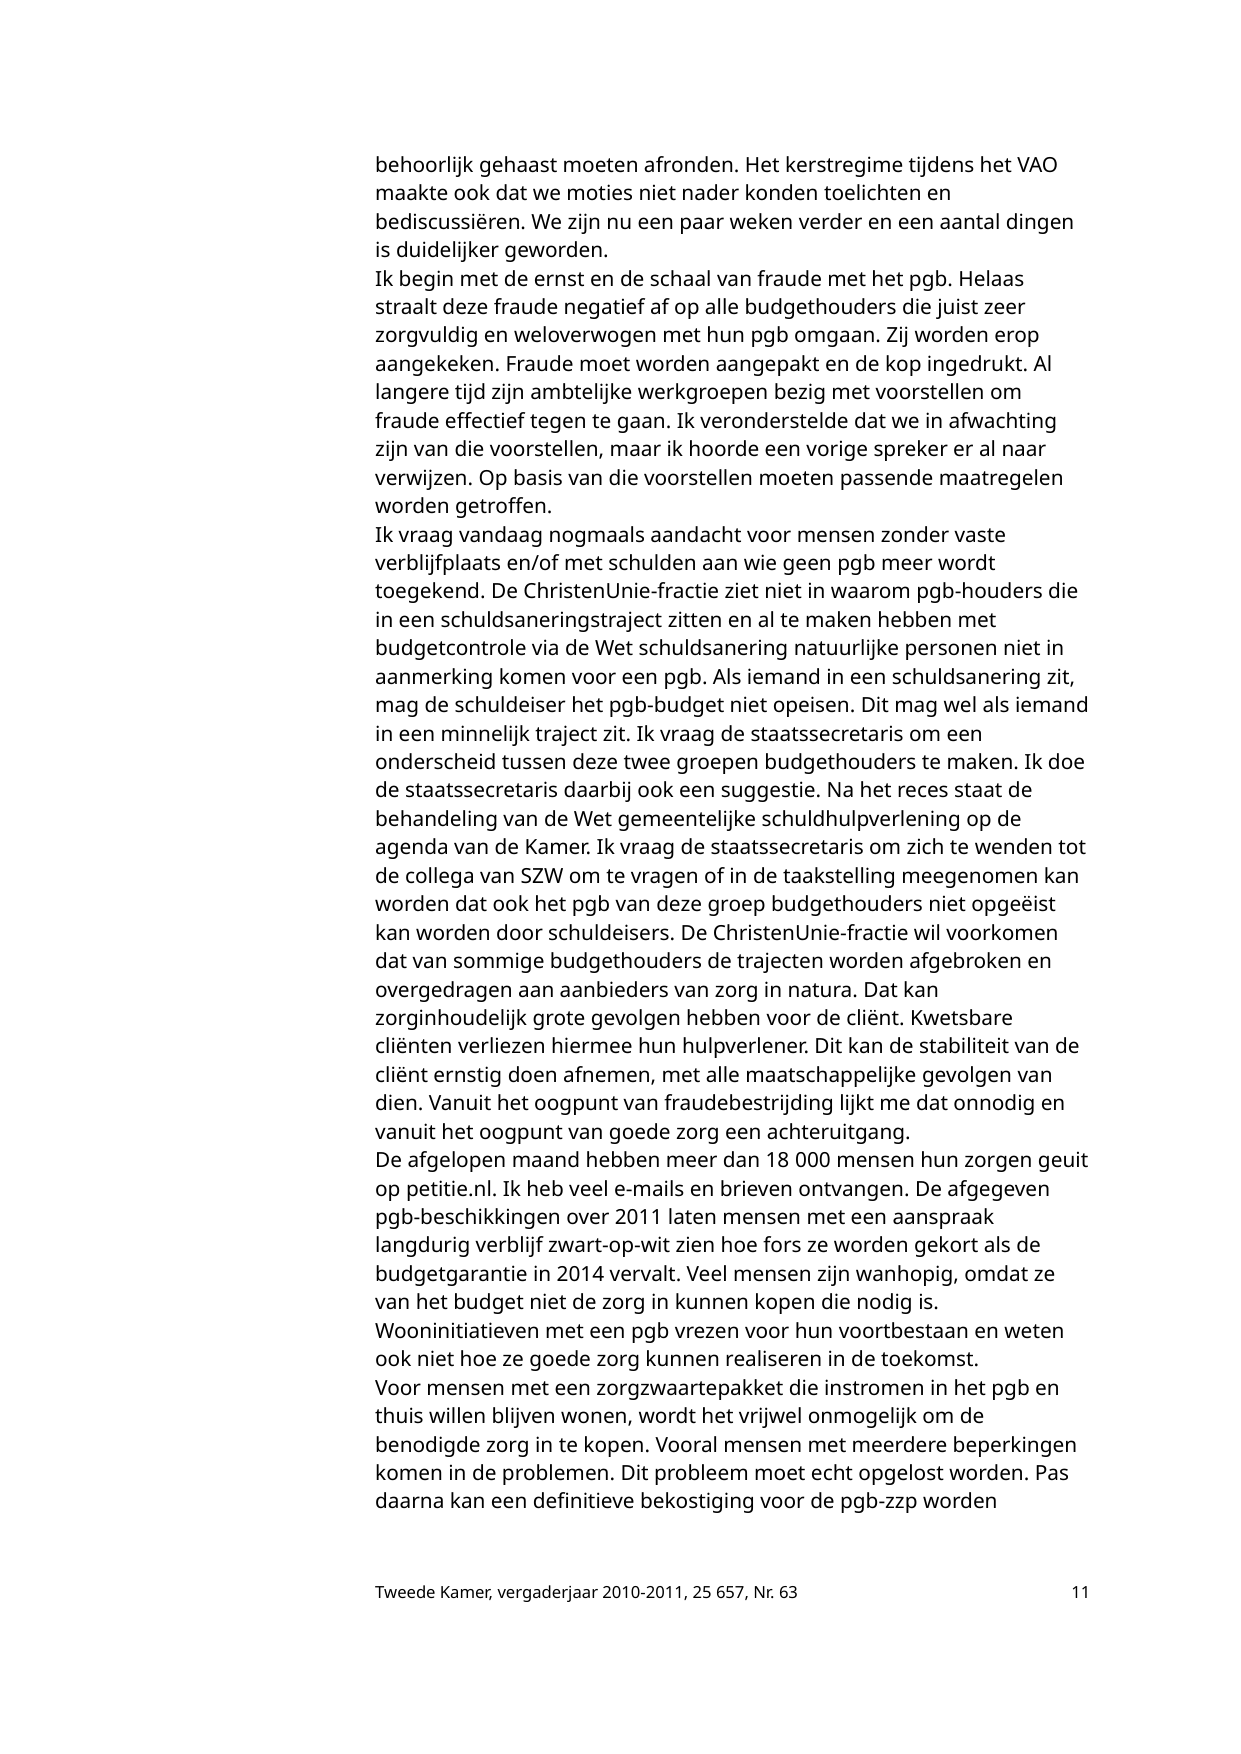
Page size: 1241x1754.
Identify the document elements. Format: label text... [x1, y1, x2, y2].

text Voor mensen met een zorgzwaartepakket die instromen in het pgb en thuis willen blijven wonen, wordt het vrijwel onmogelijk om de benodigde zorg in te kopen. Vooral mensen met meerdere beperkingen komen in de problemen. Dit probleem moet echt opgelost worden. Pas daarna kan een definitieve bekostiging voor de pgb-zzp worden [375, 1373, 1090, 1515]
text Ik begin met de ernst en de schaal van fraude met het pgb. Helaas straalt deze fraude negatief af op alle budgethouders die juist zeer zorgvuldig en weloverwogen met hun pgb omgaan. Zij worden erop aangekeken. Fraude moet worden aangepakt en de kop ingedrukt. Al langere tijd zijn ambtelijke werkgroepen bezig met voorstellen om fraude effectief tegen te gaan. Ik veronderstelde dat we in afwachting zijn van die voorstellen, maar ik hoorde een vorige spreker er al naar verwijzen. Op basis van die voorstellen moeten passende maatregelen worden getroffen. [375, 264, 1090, 520]
text De afgelopen maand hebben meer dan 18 000 mensen hun zorgen geuit op petitie.nl. Ik heb veel e-mails en brieven ontvangen. De afgegeven pgb-beschikkingen over 2011 laten mensen met een aanspraak langdurig verblijf zwart-op-wit zien hoe fors ze worden gekort als de budgetgarantie in 2014 vervalt. Veel mensen zijn wanhopig, omdat ze van het budget niet de zorg in kunnen kopen die nodig is. Wooninitiatieven met een pgb vrezen voor hun voortbestaan en weten ook niet hoe ze goede zorg kunnen realiseren in de toekomst. [375, 1145, 1090, 1373]
text behoorlijk gehaast moeten afronden. Het kerstregime tijdens het VAO maakte ook dat we moties niet nader konden toelichten en bediscussiëren. We zijn nu een paar weken verder en een aantal dingen is duidelijker geworden. [375, 150, 1090, 264]
text Ik vraag vandaag nogmaals aandacht voor mensen zonder vaste verblijfplaats en/of met schulden aan wie geen pgb meer wordt toegekend. De ChristenUnie-fractie ziet niet in waarom pgb-houders die in een schuldsaneringstraject zitten en al te maken hebben met budgetcontrole via de Wet schuldsanering natuurlijke personen niet in aanmerking komen voor een pgb. Als iemand in een schuldsanering zit, mag de schuldeiser het pgb-budget niet opeisen. Dit mag wel als iemand in een minnelijk traject zit. Ik vraag de staatssecretaris om een onderscheid tussen deze twee groepen budgethouders te maken. Ik doe de staatssecretaris daarbij ook een suggestie. Na het reces staat de behandeling van de Wet gemeentelijke schuldhulpverlening op de agenda van de Kamer. Ik vraag de staatssecretaris om zich te wenden tot de collega van SZW om te vragen of in de taakstelling meegenomen kan worden dat ook het pgb van deze groep budgethouders niet opgeëist kan worden door schuldeisers. De ChristenUnie-fractie wil voorkomen dat van sommige budgethouders de trajecten worden afgebroken en overgedragen aan aanbieders van zorg in natura. Dat kan zorginhoudelijk grote gevolgen hebben voor de cliënt. Kwetsbare cliënten verliezen hiermee hun hulpverlener. Dit kan de stabiliteit van de cliënt ernstig doen afnemen, met alle maatschappelijke gevolgen van dien. Vanuit het oogpunt van fraudebestrijding lijkt me dat onnodig en vanuit het oogpunt van goede zorg een achteruitgang. [375, 520, 1090, 1145]
